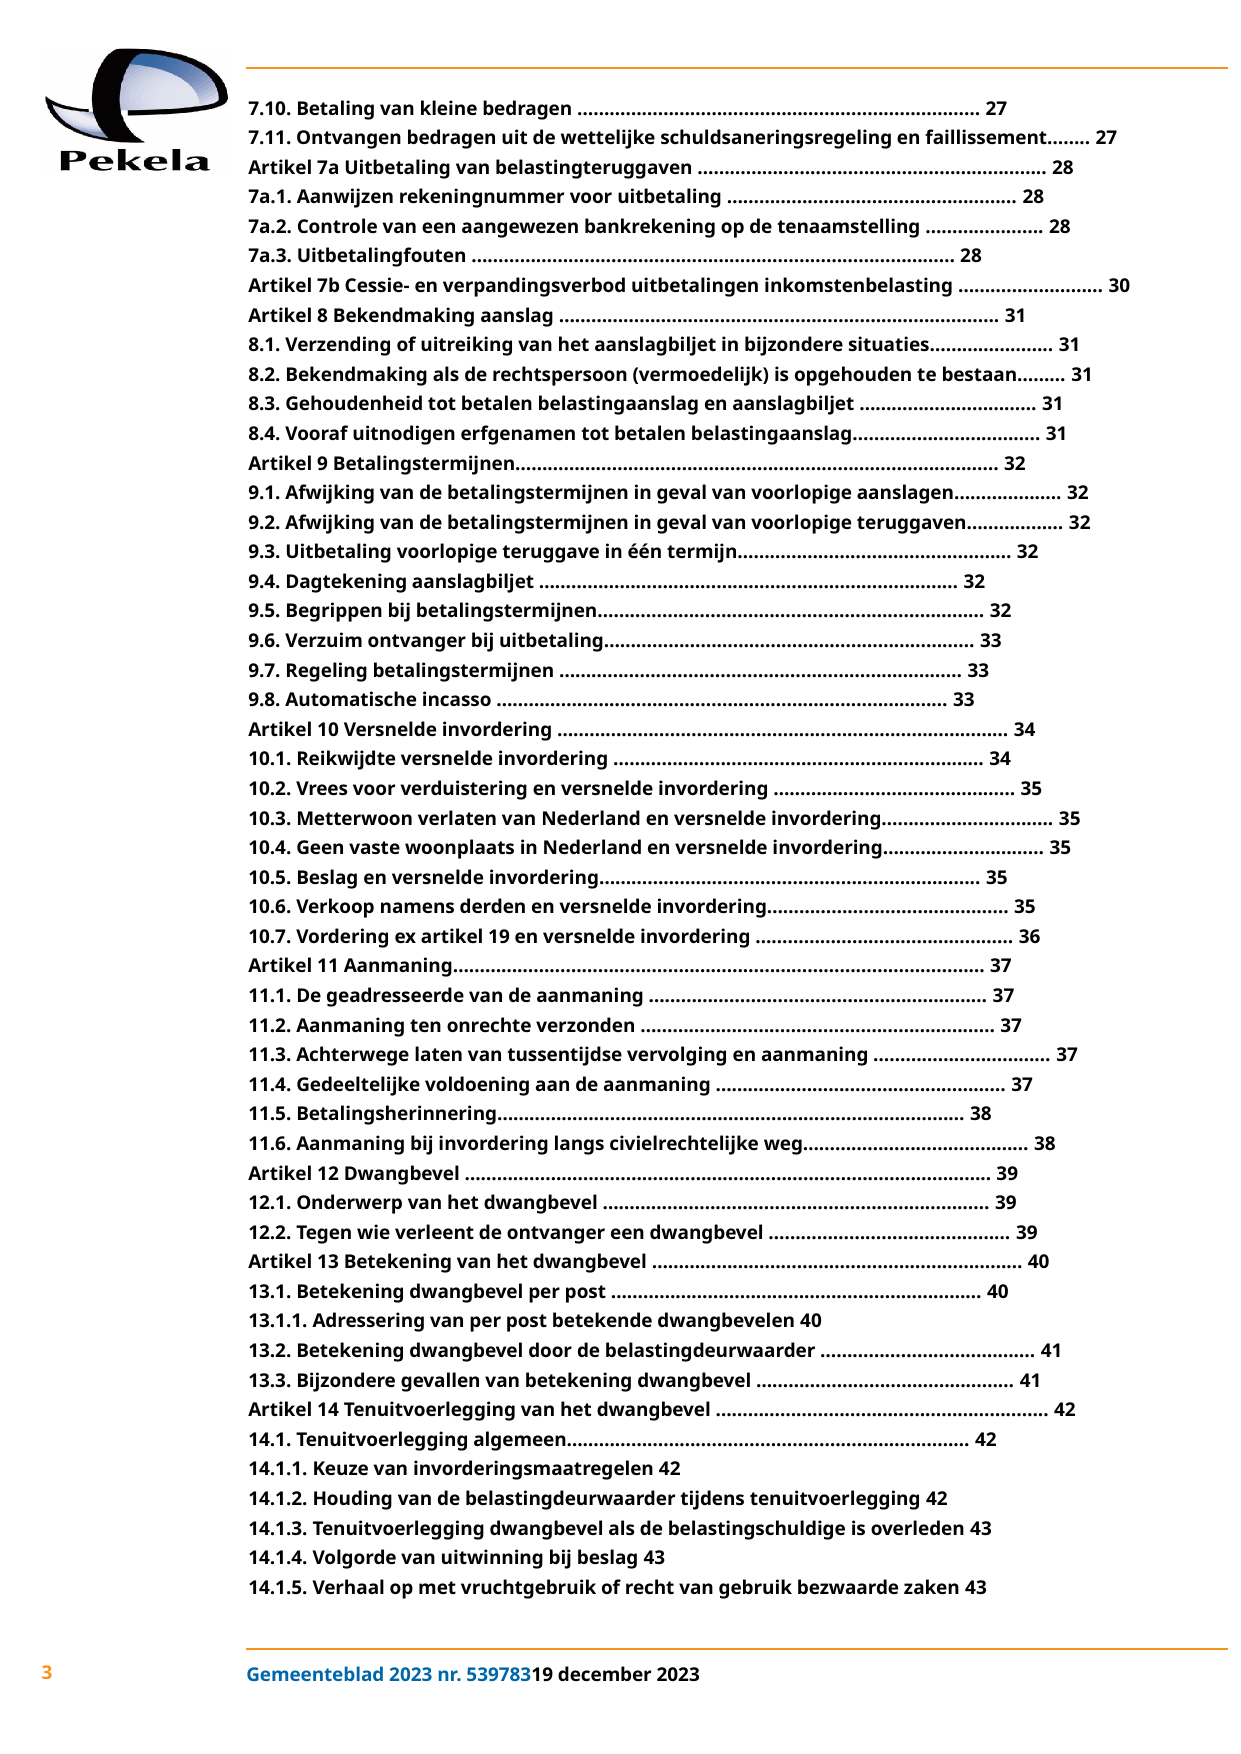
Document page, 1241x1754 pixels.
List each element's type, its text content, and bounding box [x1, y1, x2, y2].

text 7.11. Ontvangen bedragen uit de wettelijke schuldsaneringsregeling en faillissement…….. 27 [248, 124, 1152, 150]
text 11.2. Aanmaning ten onrechte verzonden ………………………………………………………… 37 [248, 1012, 1152, 1038]
text 11.6. Aanmaning bij invordering langs civielrechtelijke weg…………………………………… 38 [248, 1130, 1152, 1156]
text 11.5. Betalingsherinnering…………………………………………………………………………… 38 [248, 1101, 1152, 1126]
text 10.2. Vrees voor verduistering en versnelde invordering ……………………………………… 35 [248, 775, 1152, 801]
text 10.1. Reikwijdte versnelde invordering …………………………………………………………… 34 [248, 746, 1152, 771]
text Artikel 14 Tenuitvoerlegging van het dwangbevel …………………………………………………….. 42 [248, 1396, 1152, 1422]
text 12.1. Onderwerp van het dwangbevel ……………………………………………………………… 39 [248, 1189, 1152, 1215]
text 7a.2. Controle van een aangewezen bankrekening op de tenaamstelling …………………. 28 [248, 213, 1152, 239]
text Artikel 12 Dwangbevel …………………………………………………………………………………….. 39 [248, 1160, 1152, 1186]
text 12.2. Tegen wie verleent de ontvanger een dwangbevel ……………………………………… 39 [248, 1219, 1152, 1245]
text 10.7. Vordering ex artikel 19 en versnelde invordering ………………………………………… 36 [248, 923, 1152, 949]
text 14.1.3. Tenuitvoerlegging dwangbevel als de belastingschuldige is overleden 43 [248, 1515, 1152, 1541]
text 7a.3. Uitbetalingfouten ……………………………………………………………………………… 28 [248, 243, 1152, 268]
text 10.4. Geen vaste woonplaats in Nederland en versnelde invordering………………………… 35 [248, 834, 1152, 860]
text 13.1. Betekening dwangbevel per post …………………………………………………………… 40 [248, 1278, 1152, 1304]
text 9.5. Begrippen bij betalingstermijnen……………………………………………………………… 32 [248, 598, 1152, 623]
text Artikel 10 Versnelde invordering ………………………………………………………………………… 34 [248, 716, 1152, 742]
text 14.1.5. Verhaal op met vruchtgebruik of recht van gebruik bezwaarde zaken 43 [248, 1574, 1152, 1600]
text 11.4. Gedeeltelijke voldoening aan de aanmaning ……………………………………………… 37 [248, 1071, 1152, 1097]
text 9.8. Automatische incasso ………………………………………………………………………… 33 [248, 686, 1152, 712]
text 7a.1. Aanwijzen rekeningnummer voor uitbetaling ……………………………………………… 28 [248, 183, 1152, 209]
text 9.6. Verzuim ontvanger bij uitbetaling…………………………………………………………… 33 [248, 627, 1152, 653]
text 9.7. Regeling betalingstermijnen ………………………………………………………………… 33 [248, 657, 1152, 683]
text Artikel 8 Bekendmaking aanslag ………………………………………………………………………. 31 [248, 302, 1152, 328]
text 11.3. Achterwege laten van tussentijdse vervolging en aanmaning …………………………… 37 [248, 1041, 1152, 1067]
text 10.5. Beslag en versnelde invordering…………………………………………………………….. 35 [248, 864, 1152, 890]
text 14.1.4. Volgorde van uitwinning bij beslag 43 [248, 1544, 1152, 1570]
text 8.3. Gehoudenheid tot betalen belastingaanslag en aanslagbiljet …………………………… 31 [248, 391, 1152, 416]
text 13.2. Betekening dwangbevel door de belastingdeurwaarder …………………………………. 41 [248, 1337, 1152, 1363]
text 9.3. Uitbetaling voorlopige teruggave in één termijn…………………………………………… 32 [248, 538, 1152, 564]
text Artikel 13 Betekening van het dwangbevel …………………………………………………………… 40 [248, 1248, 1152, 1274]
text Artikel 11 Aanmaning……………………………………………………………………………………… 37 [248, 953, 1152, 978]
text Artikel 7a Uitbetaling van belastingteruggaven ……………………………………………………….. 28 [248, 154, 1152, 180]
text 9.2. Afwijking van de betalingstermijnen in geval van voorlopige teruggaven……………… 32 [248, 509, 1152, 535]
text Artikel 7b Cessie- en verpandingsverbod uitbetalingen inkomstenbelasting ……………………… 30 [248, 272, 1152, 298]
text 13.1.1. Adressering van per post betekende dwangbevelen 40 [248, 1308, 1152, 1333]
text 14.1. Tenuitvoerlegging algemeen………………………………………………………………… 42 [248, 1426, 1152, 1452]
text 9.4. Dagtekening aanslagbiljet …………………………………………………………………… 32 [248, 568, 1152, 594]
text Artikel 9 Betalingstermijnen……………………………………………………………………………… 32 [248, 450, 1152, 476]
text 14.1.1. Keuze van invorderingsmaatregelen 42 [248, 1456, 1152, 1481]
text 8.2. Bekendmaking als de rechtspersoon (vermoedelijk) is opgehouden te bestaan……… 31 [248, 361, 1152, 387]
text 10.6. Verkoop namens derden en versnelde invordering……………………………………… 35 [248, 893, 1152, 919]
text 13.3. Bijzondere gevallen van betekening dwangbevel ………………………………………… 41 [248, 1367, 1152, 1393]
text 9.1. Afwijking van de betalingstermijnen in geval van voorlopige aanslagen……………….. 32 [248, 479, 1152, 505]
text 11.1. De geadresseerde van de aanmaning ……………………………………………………… 37 [248, 982, 1152, 1008]
text 7.10. Betaling van kleine bedragen ………………………………………………………………… 27 [248, 95, 1152, 121]
text 8.4. Vooraf uitnodigen erfgenamen tot betalen belastingaanslag…………………………….. 31 [248, 420, 1152, 446]
text 14.1.2. Houding van de belastingdeurwaarder tijdens tenuitvoerlegging 42 [248, 1485, 1152, 1511]
text 8.1. Verzending of uitreiking van het aanslagbiljet in bijzondere situaties………………….. 31 [248, 331, 1152, 357]
text 10.3. Metterwoon verlaten van Nederland en versnelde invordering………………………….. 35 [248, 805, 1152, 831]
picture [41, 47, 231, 172]
